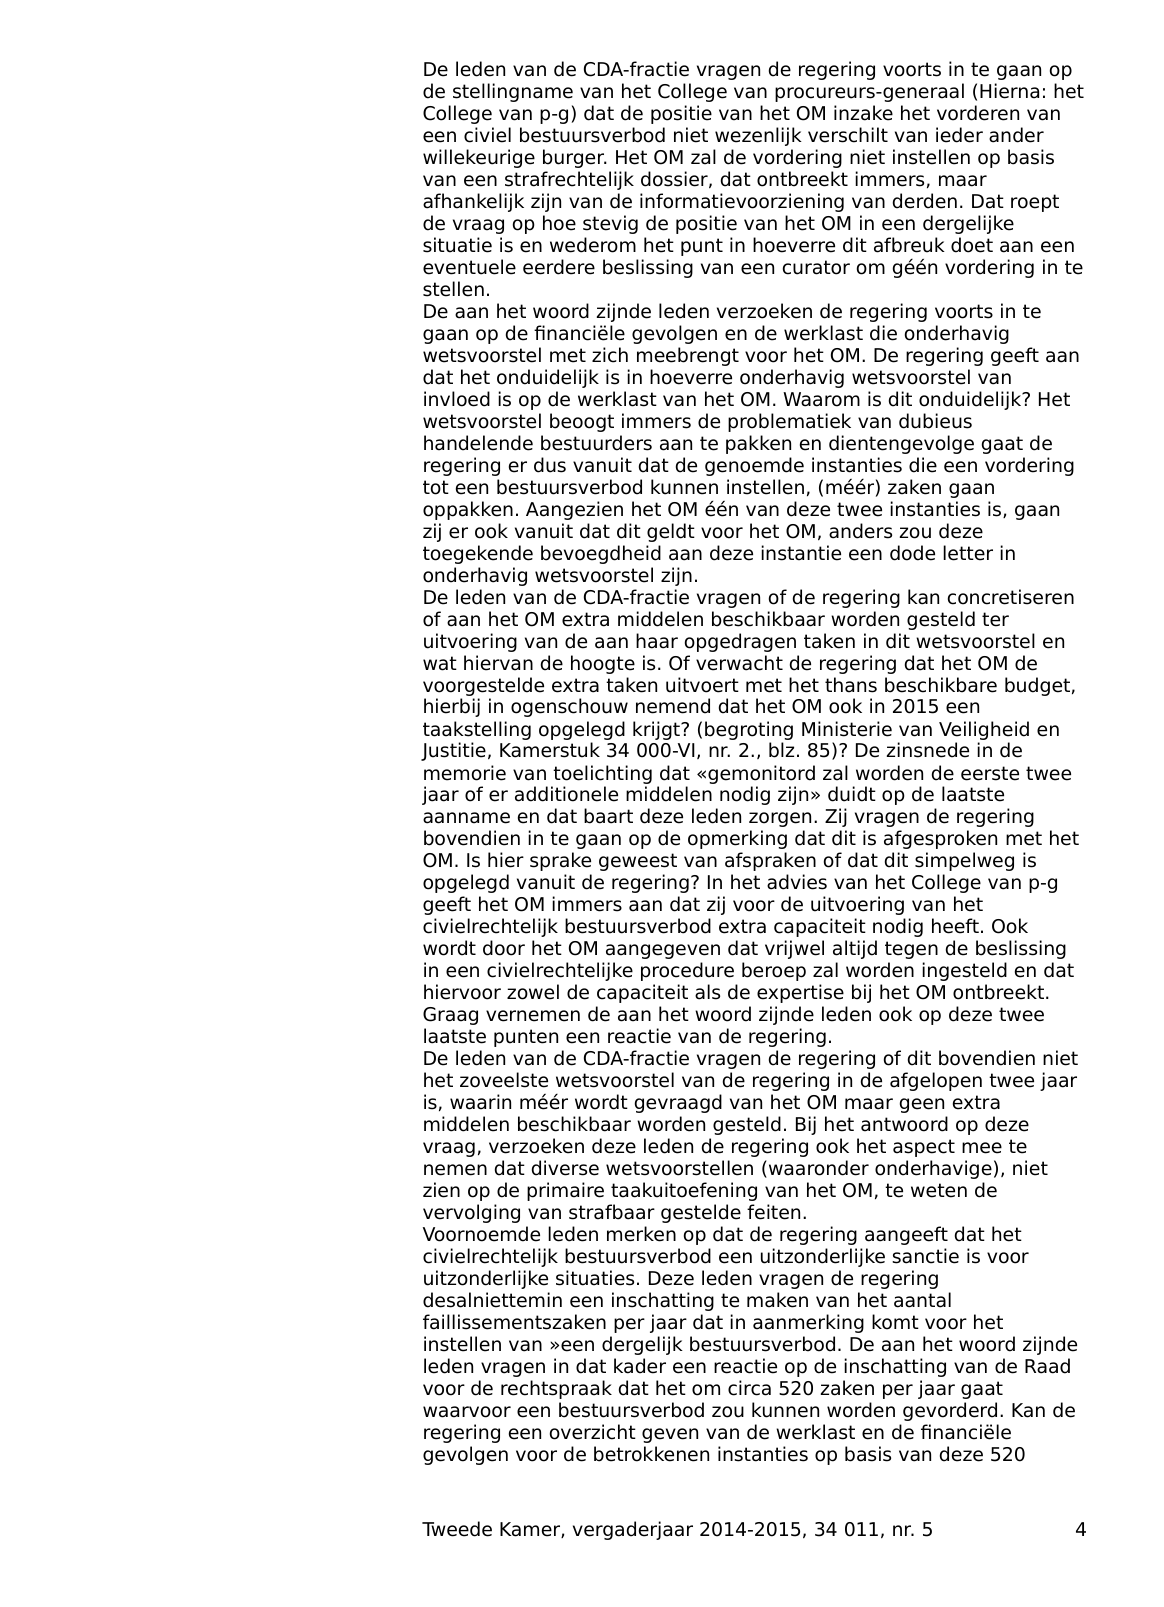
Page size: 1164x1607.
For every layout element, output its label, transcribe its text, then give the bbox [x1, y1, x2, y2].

text De leden van de CDA-fractie vragen of de regering kan concretiseren of aan het OM extra middelen beschikbaar worden gesteld ter uitvoering van de aan haar opgedragen taken in dit wetsvoorstel en wat hiervan de hoogte is. Of verwacht de regering dat het OM de voorgestelde extra taken uitvoert met het thans beschikbare budget, hierbij in ogenschouw nemend dat het OM ook in 2015 een taakstelling opgelegd krijgt? (begroting Ministerie van Veiligheid en Justitie, Kamerstuk 34 000-VI, nr. 2., blz. 85)? De zinsnede in de memorie van toelichting dat «gemonitord zal worden de eerste twee jaar of er additionele middelen nodig zijn» duidt op de laatste aanname en dat baart deze leden zorgen. Zij vragen de regering bovendien in te gaan op de opmerking dat dit is afgesproken met het OM. Is hier sprake geweest van afspraken of dat dit simpelweg is opgelegd vanuit de regering? In het advies van het College van p-g geeft het OM immers aan dat zij voor de uitvoering van het civielrechtelijk bestuursverbod extra capaciteit nodig heeft. Ook wordt door het OM aangegeven dat vrijwel altijd tegen de beslissing in een civielrechtelijke procedure beroep zal worden ingesteld en dat hiervoor zowel de capaciteit als de expertise bij het OM ontbreekt. Graag vernemen de aan het woord zijnde leden ook op deze twee laatste punten een reactie van de regering. [422, 587, 1087, 1048]
text De leden van de CDA-fractie vragen de regering voorts in te gaan op de stellingname van het College van procureurs-generaal (Hierna: het College van p-g) dat de positie van het OM inzake het vorderen van een civiel bestuursverbod niet wezenlijk verschilt van ieder ander willekeurige burger. Het OM zal de vordering niet instellen op basis van een strafrechtelijk dossier, dat ontbreekt immers, maar afhankelijk zijn van de informatievoorziening van derden. Dat roept de vraag op hoe stevig de positie van het OM in een dergelijke situatie is en wederom het punt in hoeverre dit afbreuk doet aan een eventuele eerdere beslissing van een curator om géén vordering in te stellen. [422, 59, 1087, 301]
text Voornoemde leden merken op dat de regering aangeeft dat het civielrechtelijk bestuursverbod een uitzonderlijke sanctie is voor uitzonderlijke situaties. Deze leden vragen de regering desalniettemin een inschatting te maken van het aantal faillissementszaken per jaar dat in aanmerking komt voor het instellen van »een dergelijk bestuursverbod. De aan het woord zijnde leden vragen in dat kader een reactie op de inschatting van de Raad voor de rechtspraak dat het om circa 520 zaken per jaar gaat waarvoor een bestuursverbod zou kunnen worden gevorderd. Kan de regering een overzicht geven van de werklast en de financiële gevolgen voor de betrokkenen instanties op basis van deze 520 [422, 1224, 1087, 1466]
text De aan het woord zijnde leden verzoeken de regering voorts in te gaan op de financiële gevolgen en de werklast die onderhavig wetsvoorstel met zich meebrengt voor het OM. De regering geeft aan dat het onduidelijk is in hoeverre onderhavig wetsvoorstel van invloed is op de werklast van het OM. Waarom is dit onduidelijk? Het wetsvoorstel beoogt immers de problematiek van dubieus handelende bestuurders aan te pakken en dientengevolge gaat de regering er dus vanuit dat de genoemde instanties die een vordering tot een bestuursverbod kunnen instellen, (méér) zaken gaan oppakken. Aangezien het OM één van deze twee instanties is, gaan zij er ook vanuit dat dit geldt voor het OM, anders zou deze toegekende bevoegdheid aan deze instantie een dode letter in onderhavig wetsvoorstel zijn. [422, 301, 1087, 587]
text De leden van de CDA-fractie vragen de regering of dit bovendien niet het zoveelste wetsvoorstel van de regering in de afgelopen twee jaar is, waarin méér wordt gevraagd van het OM maar geen extra middelen beschikbaar worden gesteld. Bij het antwoord op deze vraag, verzoeken deze leden de regering ook het aspect mee te nemen dat diverse wetsvoorstellen (waaronder onderhavige), niet zien op de primaire taakuitoefening van het OM, te weten de vervolging van strafbaar gestelde feiten. [422, 1048, 1087, 1224]
